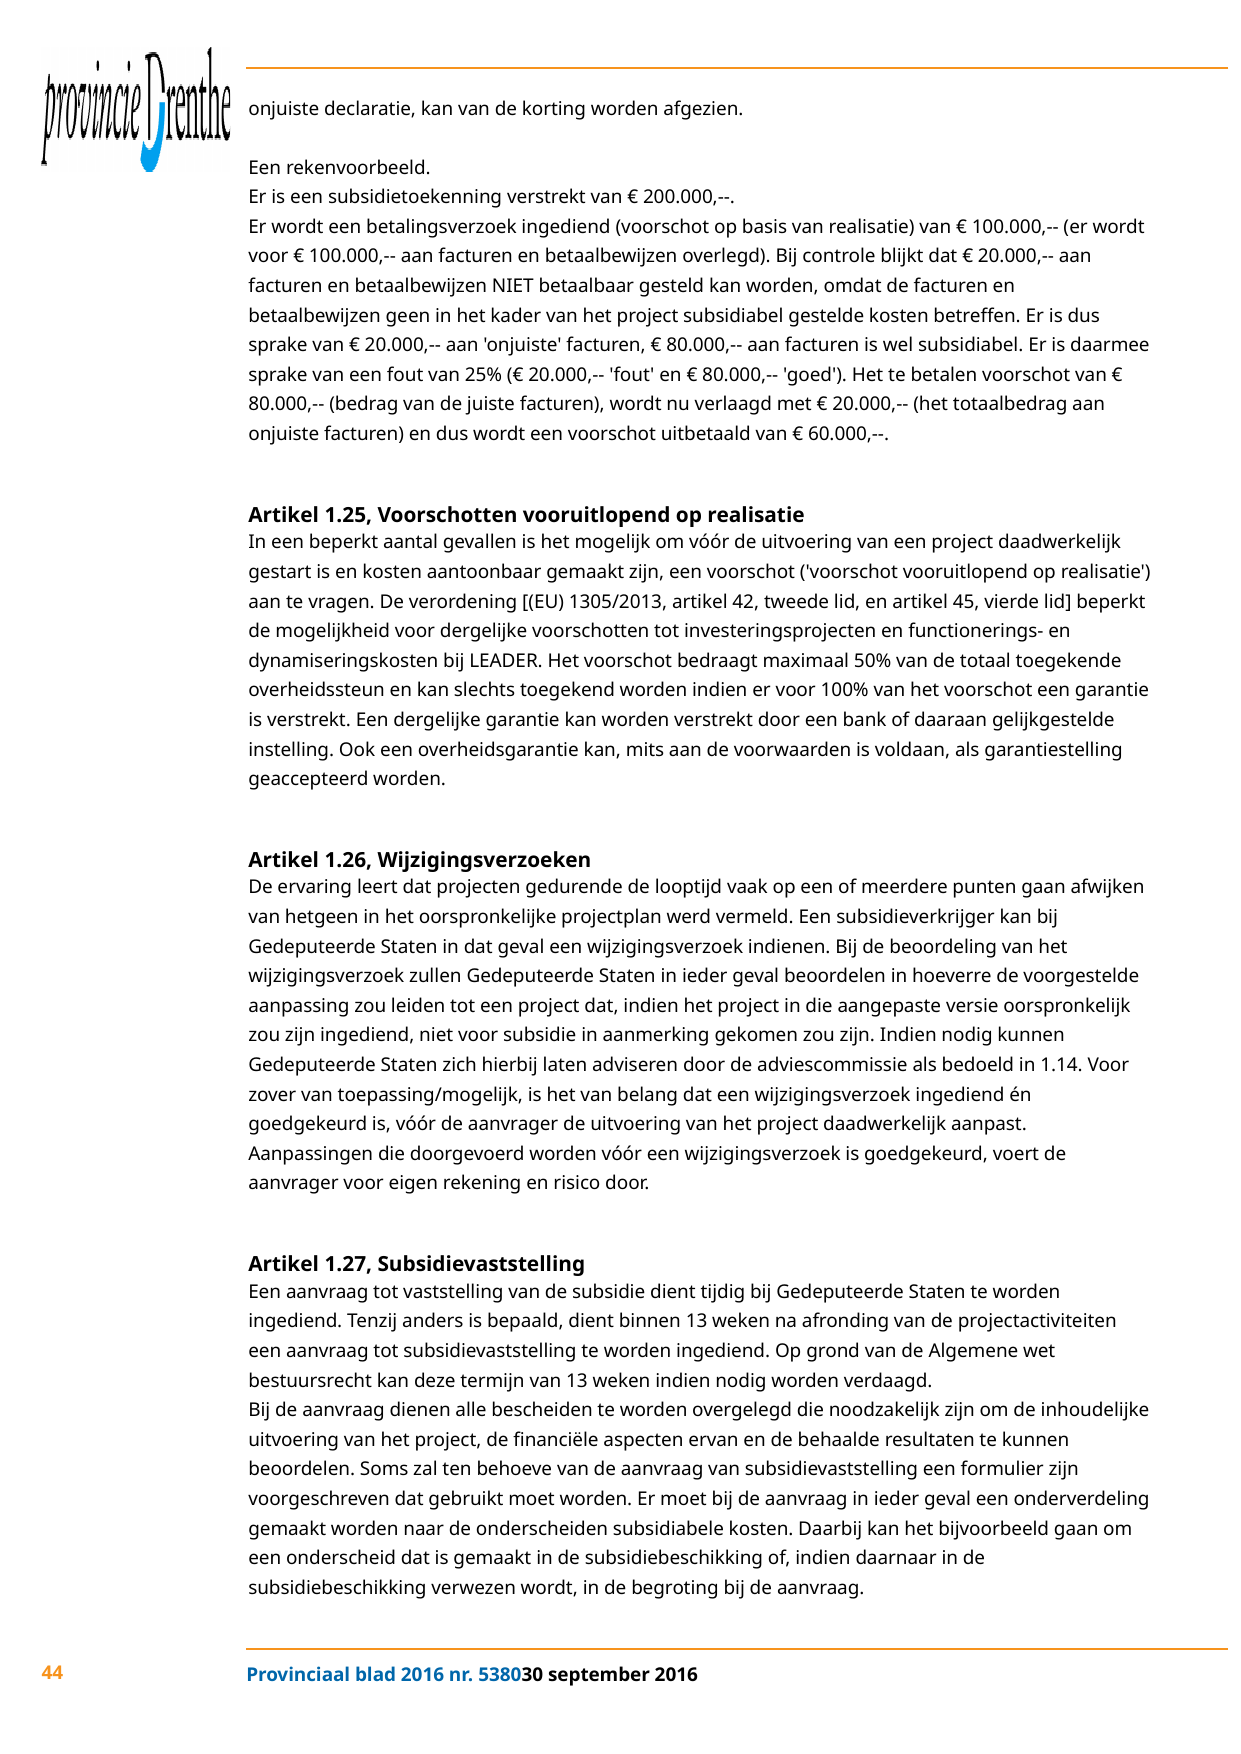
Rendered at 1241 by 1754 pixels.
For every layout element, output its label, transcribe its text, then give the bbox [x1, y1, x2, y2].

text onjuiste declaratie, kan van de korting worden afgezien. [248, 95, 1152, 121]
text De ervaring leert dat projecten gedurende de looptijd vaak op een of meerdere punten gaan afwijken van hetgeen in het oorspronkelijke projectplan werd vermeld. Een subsidieverkrijger kan bij Gedeputeerde Staten in dat geval een wijzigingsverzoek indienen. Bij de beoordeling van het wijzigingsverzoek zullen Gedeputeerde Staten in ieder geval beoordelen in hoeverre de voorgestelde aanpassing zou leiden tot een project dat, indien het project in die aangepaste versie oorspronkelijk zou zijn ingediend, niet voor subsidie in aanmerking gekomen zou zijn. Indien nodig kunnen Gedeputeerde Staten zich hierbij laten adviseren door de adviescommissie als bedoeld in 1.14. Voor zover van toepassing/mogelijk, is het van belang dat een wijzigingsverzoek ingediend én goedgekeurd is, vóór de aanvrager de uitvoering van het project daadwerkelijk aanpast. Aanpassingen die doorgevoerd worden vóór een wijzigingsverzoek is goedgekeurd, voert de aanvrager voor eigen rekening en risico door. [248, 874, 1152, 1195]
text Artikel 1.27, Subsidievaststelling [248, 1249, 1152, 1278]
picture [41, 47, 231, 172]
text Artikel 1.26, Wijzigingsverzoeken [248, 845, 1152, 874]
text Een rekenvoorbeeld. [248, 154, 1152, 180]
text In een beperkt aantal gevallen is het mogelijk om vóór de uitvoering van een project daadwerkelijk gestart is en kosten aantoonbaar gemaakt zijn, een voorschot ('voorschot vooruitlopend op realisatie') aan te vragen. De verordening [(EU) 1305/2013, artikel 42, tweede lid, en artikel 45, vierde lid] beperkt de mogelijkheid voor dergelijke voorschotten tot investeringsprojecten en functionerings- en dynamiseringskosten bij LEADER. Het voorschot bedraagt maximaal 50% van de totaal toegekende overheidssteun en kan slechts toegekend worden indien er voor 100% van het voorschot een garantie is verstrekt. Een dergelijke garantie kan worden verstrekt door een bank of daaraan gelijkgestelde instelling. Ook een overheidsgarantie kan, mits aan de voorwaarden is voldaan, als garantiestelling geaccepteerd worden. [248, 529, 1152, 791]
text Er is een subsidietoekenning verstrekt van € 200.000,--. [248, 183, 1152, 209]
text Artikel 1.25, Voorschotten vooruitlopend op realisatie [248, 500, 1152, 529]
text Er wordt een betalingsverzoek ingediend (voorschot op basis van realisatie) van € 100.000,-- (er wordt voor € 100.000,-- aan facturen en betaalbewijzen overlegd). Bij controle blijkt dat € 20.000,-- aan facturen en betaalbewijzen NIET betaalbaar gesteld kan worden, omdat de facturen en betaalbewijzen geen in het kader van het project subsidiabel gestelde kosten betreffen. Er is dus sprake van € 20.000,-- aan 'onjuiste' facturen, € 80.000,-- aan facturen is wel subsidiabel. Er is daarmee sprake van een fout van 25% (€ 20.000,-- 'fout' en € 80.000,-- 'goed'). Het te betalen voorschot van € 80.000,-- (bedrag van de juiste facturen), wordt nu verlaagd met € 20.000,-- (het totaalbedrag aan onjuiste facturen) en dus wordt een voorschot uitbetaald van € 60.000,--. [248, 213, 1152, 446]
text Een aanvraag tot vaststelling van de subsidie dient tijdig bij Gedeputeerde Staten te worden ingediend. Tenzij anders is bepaald, dient binnen 13 weken na afronding van de projectactiviteiten een aanvraag tot subsidievaststelling te worden ingediend. Op grond van de Algemene wet bestuursrecht kan deze termijn van 13 weken indien nodig worden verdaagd. [248, 1278, 1152, 1392]
text Bij de aanvraag dienen alle bescheiden te worden overgelegd die noodzakelijk zijn om de inhoudelijke uitvoering van het project, de financiële aspecten ervan en de behaalde resultaten te kunnen beoordelen. Soms zal ten behoeve van de aanvraag van subsidievaststelling een formulier zijn voorgeschreven dat gebruikt moet worden. Er moet bij de aanvraag in ieder geval een onderverdeling gemaakt worden naar de onderscheiden subsidiabele kosten. Daarbij kan het bijvoorbeeld gaan om een onderscheid dat is gemaakt in de subsidiebeschikking of, indien daarnaar in de subsidiebeschikking verwezen wordt, in de begroting bij de aanvraag. [248, 1396, 1152, 1599]
